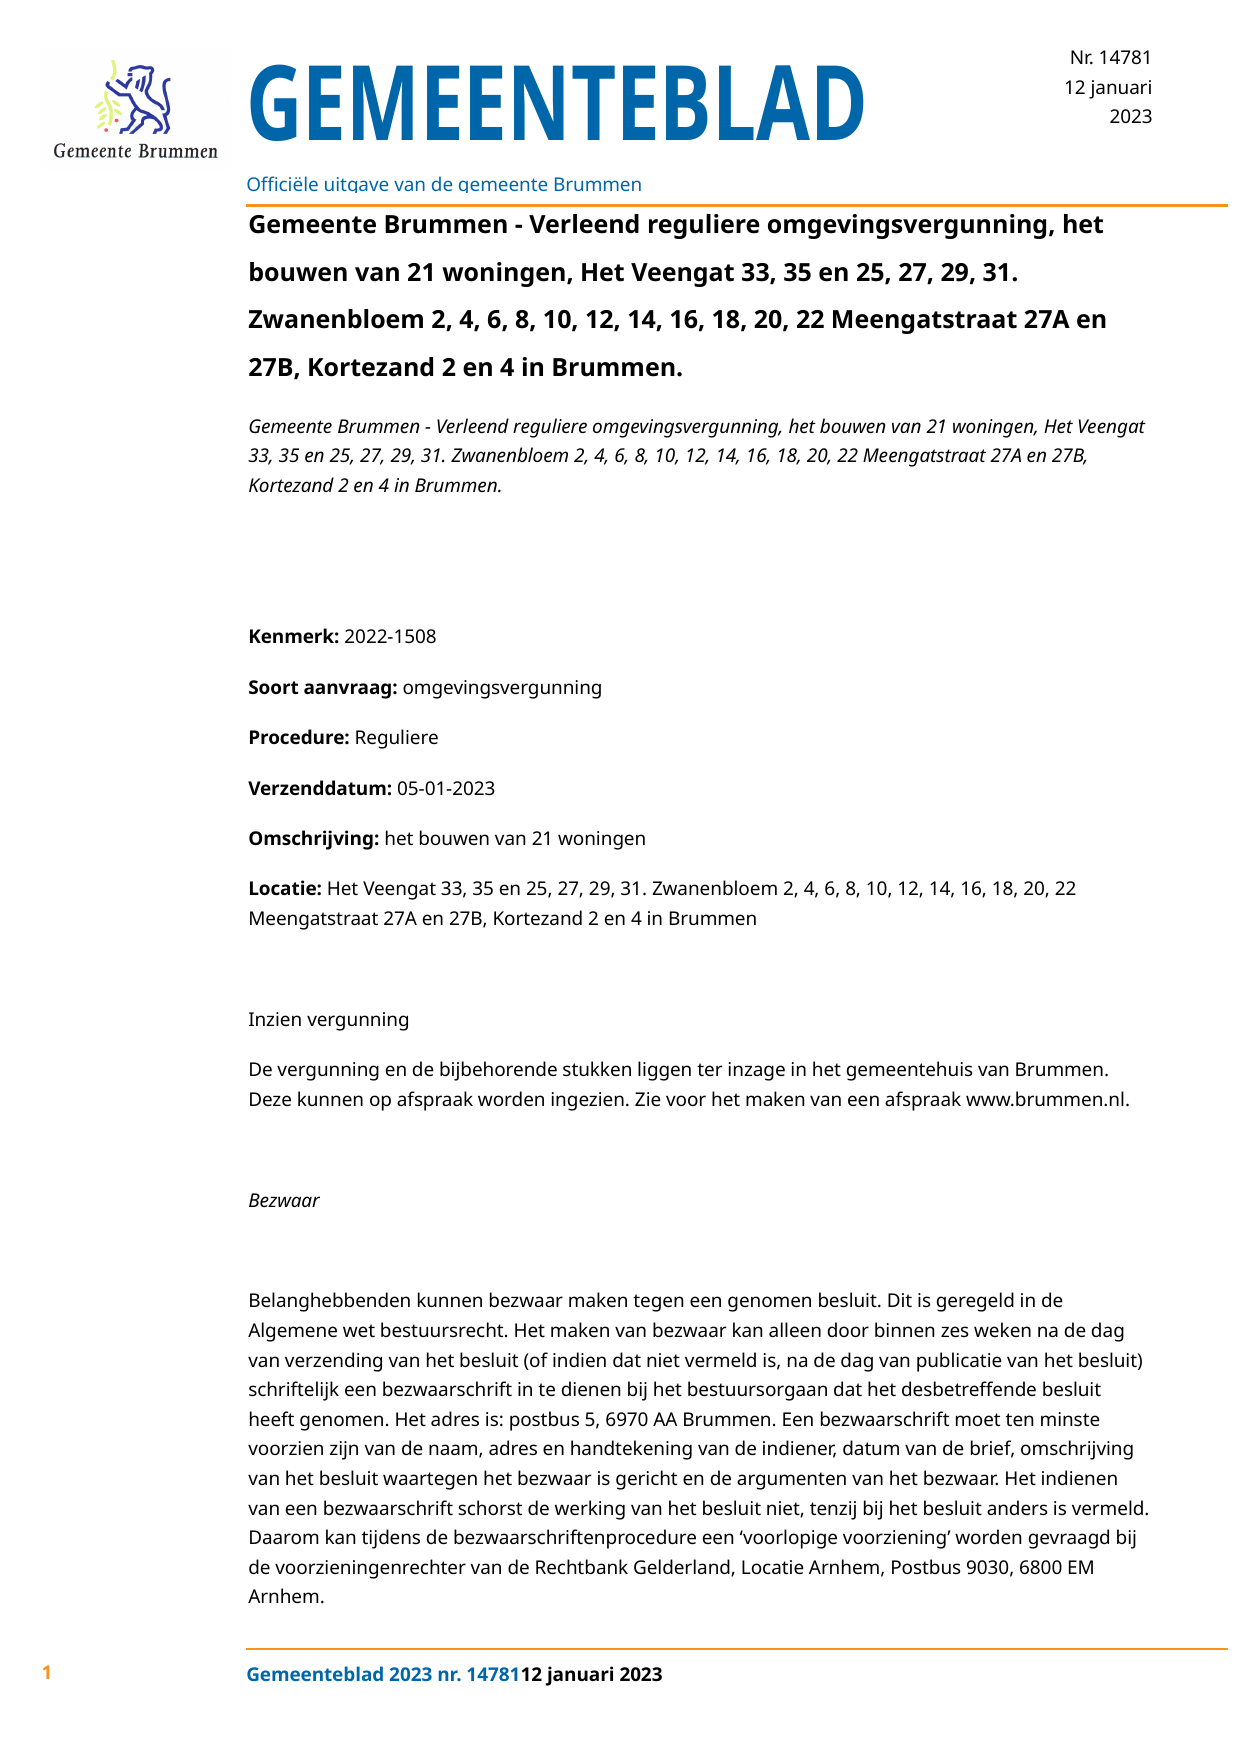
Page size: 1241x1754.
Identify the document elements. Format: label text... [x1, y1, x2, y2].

text Soort aanvraag: omgevingsvergunning [248, 674, 1152, 700]
text Procedure: Reguliere [248, 724, 1152, 750]
text Inzien vergunning [248, 1006, 1152, 1032]
text De vergunning en de bijbehorende stukken liggen ter inzage in het gemeentehuis van Brummen. Deze kunnen op afspraak worden ingezien. Zie voor het maken van een afspraak www.brummen.nl. [248, 1056, 1152, 1112]
text Gemeente Brummen - Verleend reguliere omgevingsvergunning, het bouwen van 21 woningen, Het Veengat 33, 35 en 25, 27, 29, 31. Zwanenbloem 2, 4, 6, 8, 10, 12, 14, 16, 18, 20, 22 Meengatstraat 27A en 27B, Kortezand 2 en 4 in Brummen. [248, 413, 1152, 498]
text Kenmerk: 2022-1508 [248, 623, 1152, 649]
text Belanghebbenden kunnen bezwaar maken tegen een genomen besluit. Dit is geregeld in de Algemene wet bestuursrecht. Het maken van bezwaar kan alleen door binnen zes weken na de dag van verzending van het besluit (of indien dat niet vermeld is, na de dag van publicatie van het besluit) schriftelijk een bezwaarschrift in te dienen bij het bestuursorgaan dat het desbetreffende besluit heeft genomen. Het adres is: postbus 5, 6970 AA Brummen. Een bezwaarschrift moet ten minste voorzien zijn van de naam, adres en handtekening van de indiener, datum van de brief, omschrijving van het besluit waartegen het bezwaar is gericht en de argumenten van het bezwaar. Het indienen van een bezwaarschrift schorst de werking van het besluit niet, tenzij bij het besluit anders is vermeld. Daarom kan tijdens de bezwaarschriftenprocedure een ‘voorlopige voorziening’ worden gevraagd bij de voorzieningenrechter van de Rechtbank Gelderland, Locatie Arnhem, Postbus 9030, 6800 EM Arnhem. [248, 1288, 1152, 1609]
text Bezwaar [248, 1187, 1152, 1213]
text Verzenddatum: 05-01-2023 [248, 775, 1152, 801]
text Gemeente Brummen - Verleend reguliere omgevingsvergunning, het bouwen van 21 woningen, Het Veengat 33, 35 en 25, 27, 29, 31. Zwanenbloem 2, 4, 6, 8, 10, 12, 14, 16, 18, 20, 22 Meengatstraat 27A en 27B, Kortezand 2 en 4 in Brummen. [248, 207, 1152, 384]
text Locatie: Het Veengat 33, 35 en 25, 27, 29, 31. Zwanenbloem 2, 4, 6, 8, 10, 12, 14, 16, 18, 20, 22 Meengatstraat 27A en 27B, Kortezand 2 en 4 in Brummen [248, 876, 1152, 931]
text Omschrijving: het bouwen van 21 woningen [248, 825, 1152, 851]
picture [41, 47, 231, 172]
